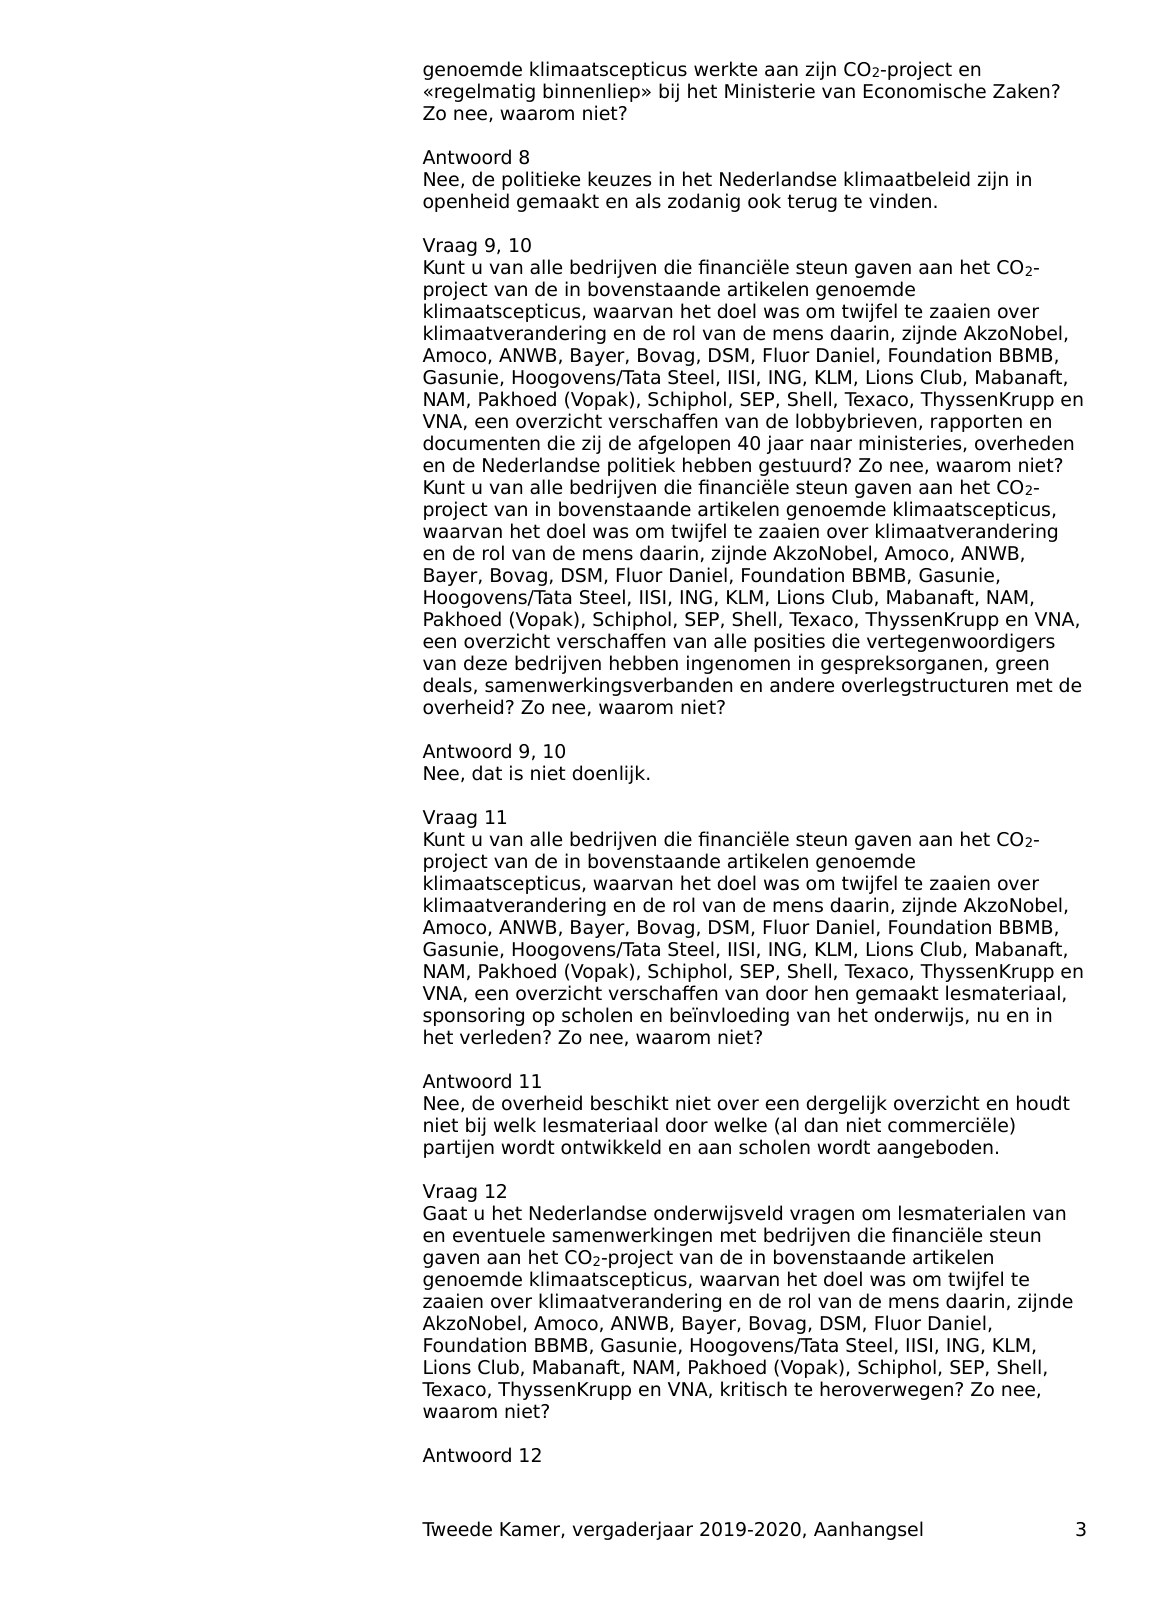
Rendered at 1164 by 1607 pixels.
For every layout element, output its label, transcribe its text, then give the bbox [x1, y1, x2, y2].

text Antwoord 11 [422, 1071, 1087, 1093]
text Antwoord 8 [422, 147, 1087, 169]
text Kunt u van alle bedrijven die financiële steun gaven aan het CO2-project van de in bovenstaande artikelen genoemde klimaatscepticus, waarvan het doel was om twijfel te zaaien over klimaatverandering en de rol van de mens daarin, zijnde AkzoNobel, Amoco, ANWB, Bayer, Bovag, DSM, Fluor Daniel, Foundation BBMB, Gasunie, Hoogovens/Tata Steel, IISI, ING, KLM, Lions Club, Mabanaft, NAM, Pakhoed (Vopak), Schiphol, SEP, Shell, Texaco, ThyssenKrupp en VNA, een overzicht verschaffen van de lobbybrieven, rapporten en documenten die zij de afgelopen 40 jaar naar ministeries, overheden en de Nederlandse politiek hebben gestuurd? Zo nee, waarom niet? [422, 257, 1087, 477]
text genoemde klimaatscepticus werkte aan zijn CO2-project en «regelmatig binnenliep» bij het Ministerie van Economische Zaken? Zo nee, waarom niet? [422, 59, 1087, 125]
text Antwoord 9, 10 [422, 741, 1087, 763]
text Nee, de politieke keuzes in het Nederlandse klimaatbeleid zijn in openheid gemaakt en als zodanig ook terug te vinden. [422, 169, 1087, 213]
text Vraag 12 [422, 1181, 1087, 1203]
text Antwoord 12 [422, 1445, 1087, 1467]
text Vraag 9, 10 [422, 235, 1087, 257]
text Kunt u van alle bedrijven die financiële steun gaven aan het CO2-project van de in bovenstaande artikelen genoemde klimaatscepticus, waarvan het doel was om twijfel te zaaien over klimaatverandering en de rol van de mens daarin, zijnde AkzoNobel, Amoco, ANWB, Bayer, Bovag, DSM, Fluor Daniel, Foundation BBMB, Gasunie, Hoogovens/Tata Steel, IISI, ING, KLM, Lions Club, Mabanaft, NAM, Pakhoed (Vopak), Schiphol, SEP, Shell, Texaco, ThyssenKrupp en VNA, een overzicht verschaffen van door hen gemaakt lesmateriaal, sponsoring op scholen en beïnvloeding van het onderwijs, nu en in het verleden? Zo nee, waarom niet? [422, 829, 1087, 1049]
text Nee, de overheid beschikt niet over een dergelijk overzicht en houdt niet bij welk lesmateriaal door welke (al dan niet commerciële) partijen wordt ontwikkeld en aan scholen wordt aangeboden. [422, 1093, 1087, 1159]
text Vraag 11 [422, 807, 1087, 829]
text Nee, dat is niet doenlijk. [422, 763, 1087, 785]
text Gaat u het Nederlandse onderwijsveld vragen om lesmaterialen van en eventuele samenwerkingen met bedrijven die financiële steun gaven aan het CO2-project van de in bovenstaande artikelen genoemde klimaatscepticus, waarvan het doel was om twijfel te zaaien over klimaatverandering en de rol van de mens daarin, zijnde AkzoNobel, Amoco, ANWB, Bayer, Bovag, DSM, Fluor Daniel, Foundation BBMB, Gasunie, Hoogovens/Tata Steel, IISI, ING, KLM, Lions Club, Mabanaft, NAM, Pakhoed (Vopak), Schiphol, SEP, Shell, Texaco, ThyssenKrupp en VNA, kritisch te heroverwegen? Zo nee, waarom niet? [422, 1203, 1087, 1423]
text Kunt u van alle bedrijven die financiële steun gaven aan het CO2-project van in bovenstaande artikelen genoemde klimaatscepticus, waarvan het doel was om twijfel te zaaien over klimaatverandering en de rol van de mens daarin, zijnde AkzoNobel, Amoco, ANWB, Bayer, Bovag, DSM, Fluor Daniel, Foundation BBMB, Gasunie, Hoogovens/Tata Steel, IISI, ING, KLM, Lions Club, Mabanaft, NAM, Pakhoed (Vopak), Schiphol, SEP, Shell, Texaco, ThyssenKrupp en VNA, een overzicht verschaffen van alle posities die vertegenwoordigers van deze bedrijven hebben ingenomen in gespreksorganen, green deals, samenwerkingsverbanden en andere overlegstructuren met de overheid? Zo nee, waarom niet? [422, 477, 1087, 719]
